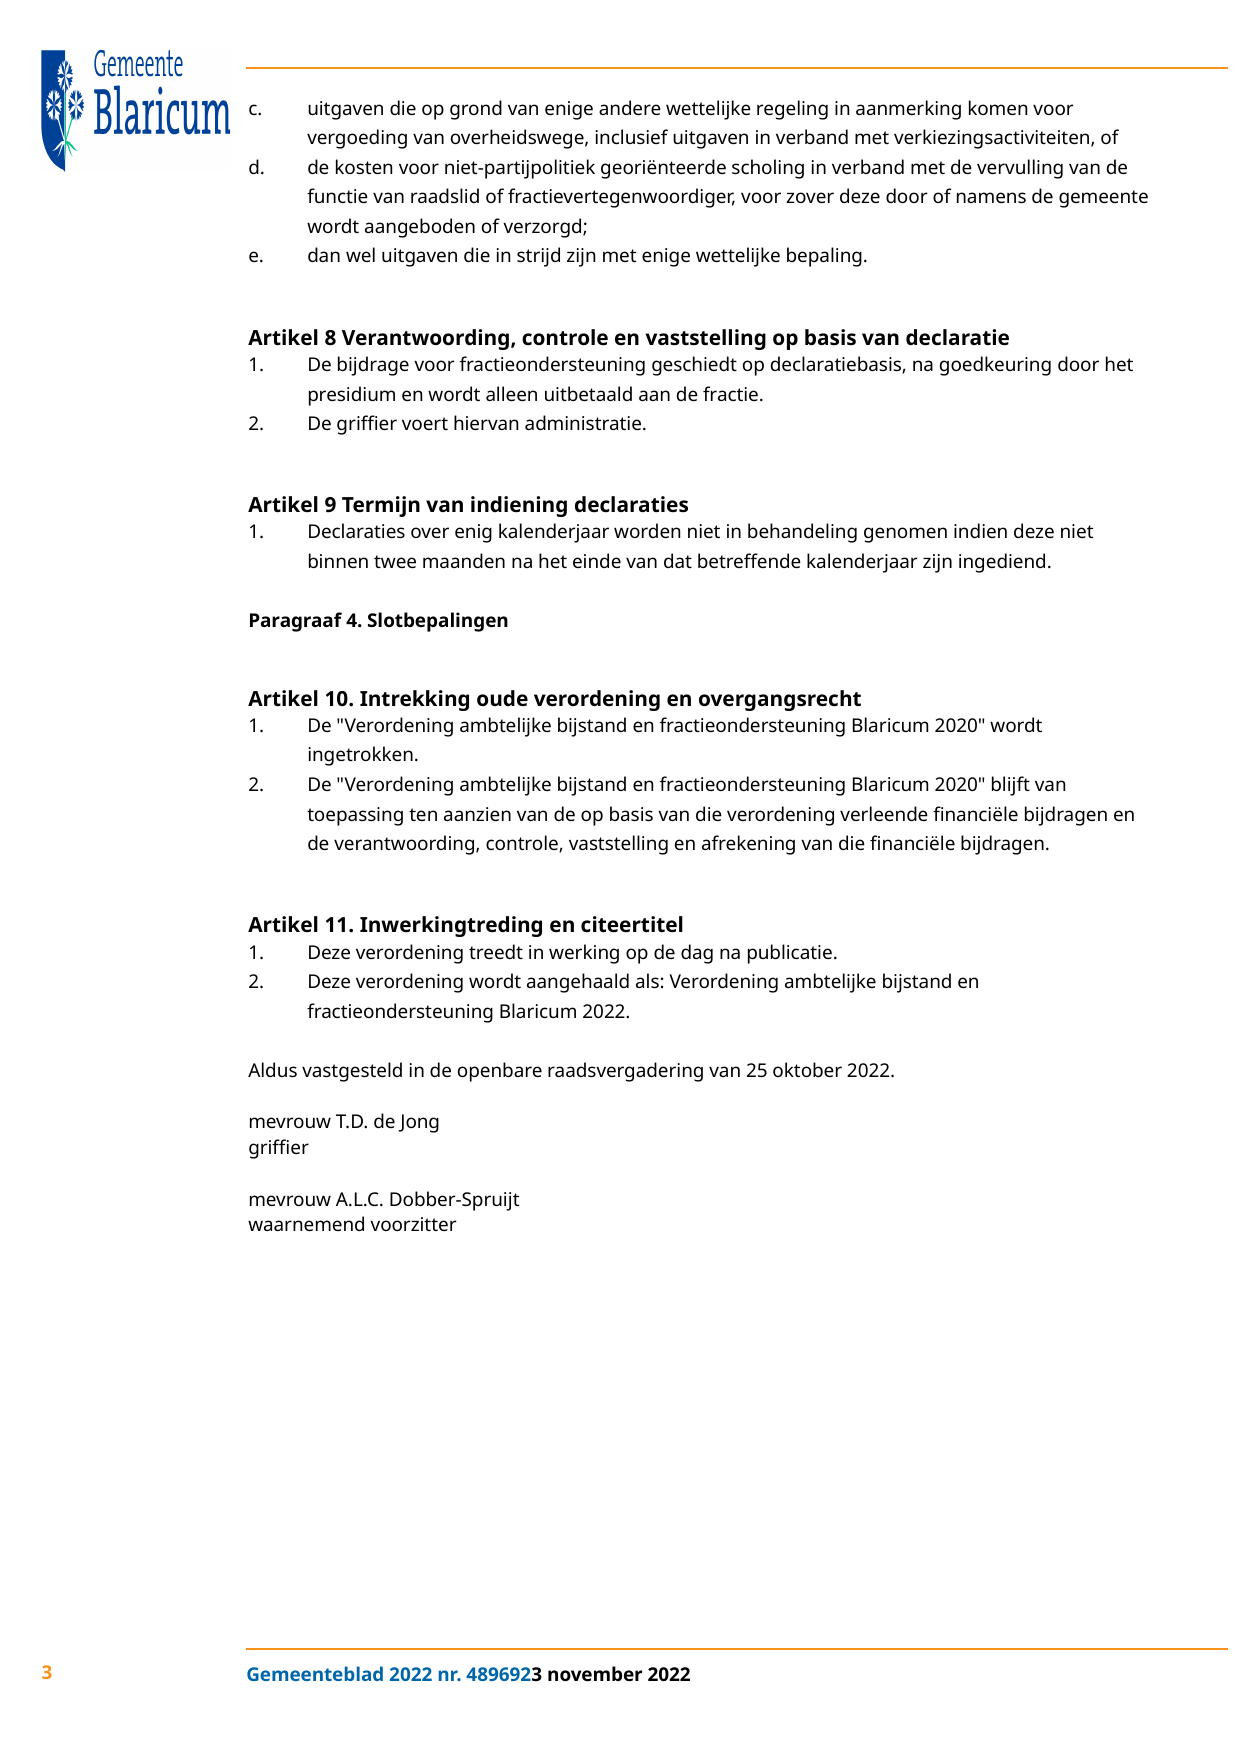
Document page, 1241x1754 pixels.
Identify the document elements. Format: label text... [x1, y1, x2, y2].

list De bijdrage voor fractieondersteuning geschiedt op declaratiebasis, na goedkeuring door het presidium en wordt alleen uitbetaald aan de fractie. [248, 351, 1152, 406]
text Artikel 9 Termijn van indiening declaraties [248, 490, 1152, 519]
text Artikel 8 Verantwoording, controle en vaststelling op basis van declaratie [248, 323, 1152, 351]
text Aldus vastgesteld in de openbare raadsvergadering van 25 oktober 2022. [248, 1057, 1152, 1083]
text mevrouw A.L.C. Dobber-Spruijt [248, 1186, 1152, 1212]
text waarnemend voorzitter [248, 1212, 1152, 1237]
text Artikel 11. Inwerkingtreding en citeertitel [248, 910, 1152, 939]
list uitgaven die op grond van enige andere wettelijke regeling in aanmerking komen voor vergoeding van overheidswege, inclusief uitgaven in verband met verkiezingsactiviteiten, of [248, 95, 1152, 150]
picture [41, 47, 231, 172]
list De "Verordening ambtelijke bijstand en fractieondersteuning Blaricum 2020" wordt ingetrokken. [248, 712, 1152, 767]
list Deze verordening treedt in werking op de dag na publicatie. [248, 939, 1152, 964]
text Artikel 10. Intrekking oude verordening en overgangsrecht [248, 684, 1152, 712]
list Deze verordening wordt aangehaald als: Verordening ambtelijke bijstand en fractieondersteuning Blaricum 2022. [248, 968, 1152, 1024]
text griffier [248, 1134, 1152, 1160]
list De "Verordening ambtelijke bijstand en fractieondersteuning Blaricum 2020" blijft van toepassing ten aanzien van de op basis van die verordening verleende financiële bijdragen en de verantwoording, controle, vaststelling en afrekening van die financiële bijdragen. [248, 771, 1152, 856]
list De griffier voert hiervan administratie. [248, 410, 1152, 436]
list dan wel uitgaven die in strijd zijn met enige wettelijke bepaling. [248, 243, 1152, 268]
list Declaraties over enig kalenderjaar worden niet in behandeling genomen indien deze niet binnen twee maanden na het einde van dat betreffende kalenderjaar zijn ingediend. [248, 519, 1152, 574]
text Paragraaf 4. Slotbepalingen [248, 607, 1152, 633]
text mevrouw T.D. de Jong [248, 1109, 1152, 1134]
list de kosten voor niet-partijpolitiek georiënteerde scholing in verband met de vervulling van de functie van raadslid of fractievertegenwoordiger, voor zover deze door of namens de gemeente wordt aangeboden of verzorgd; [248, 154, 1152, 239]
